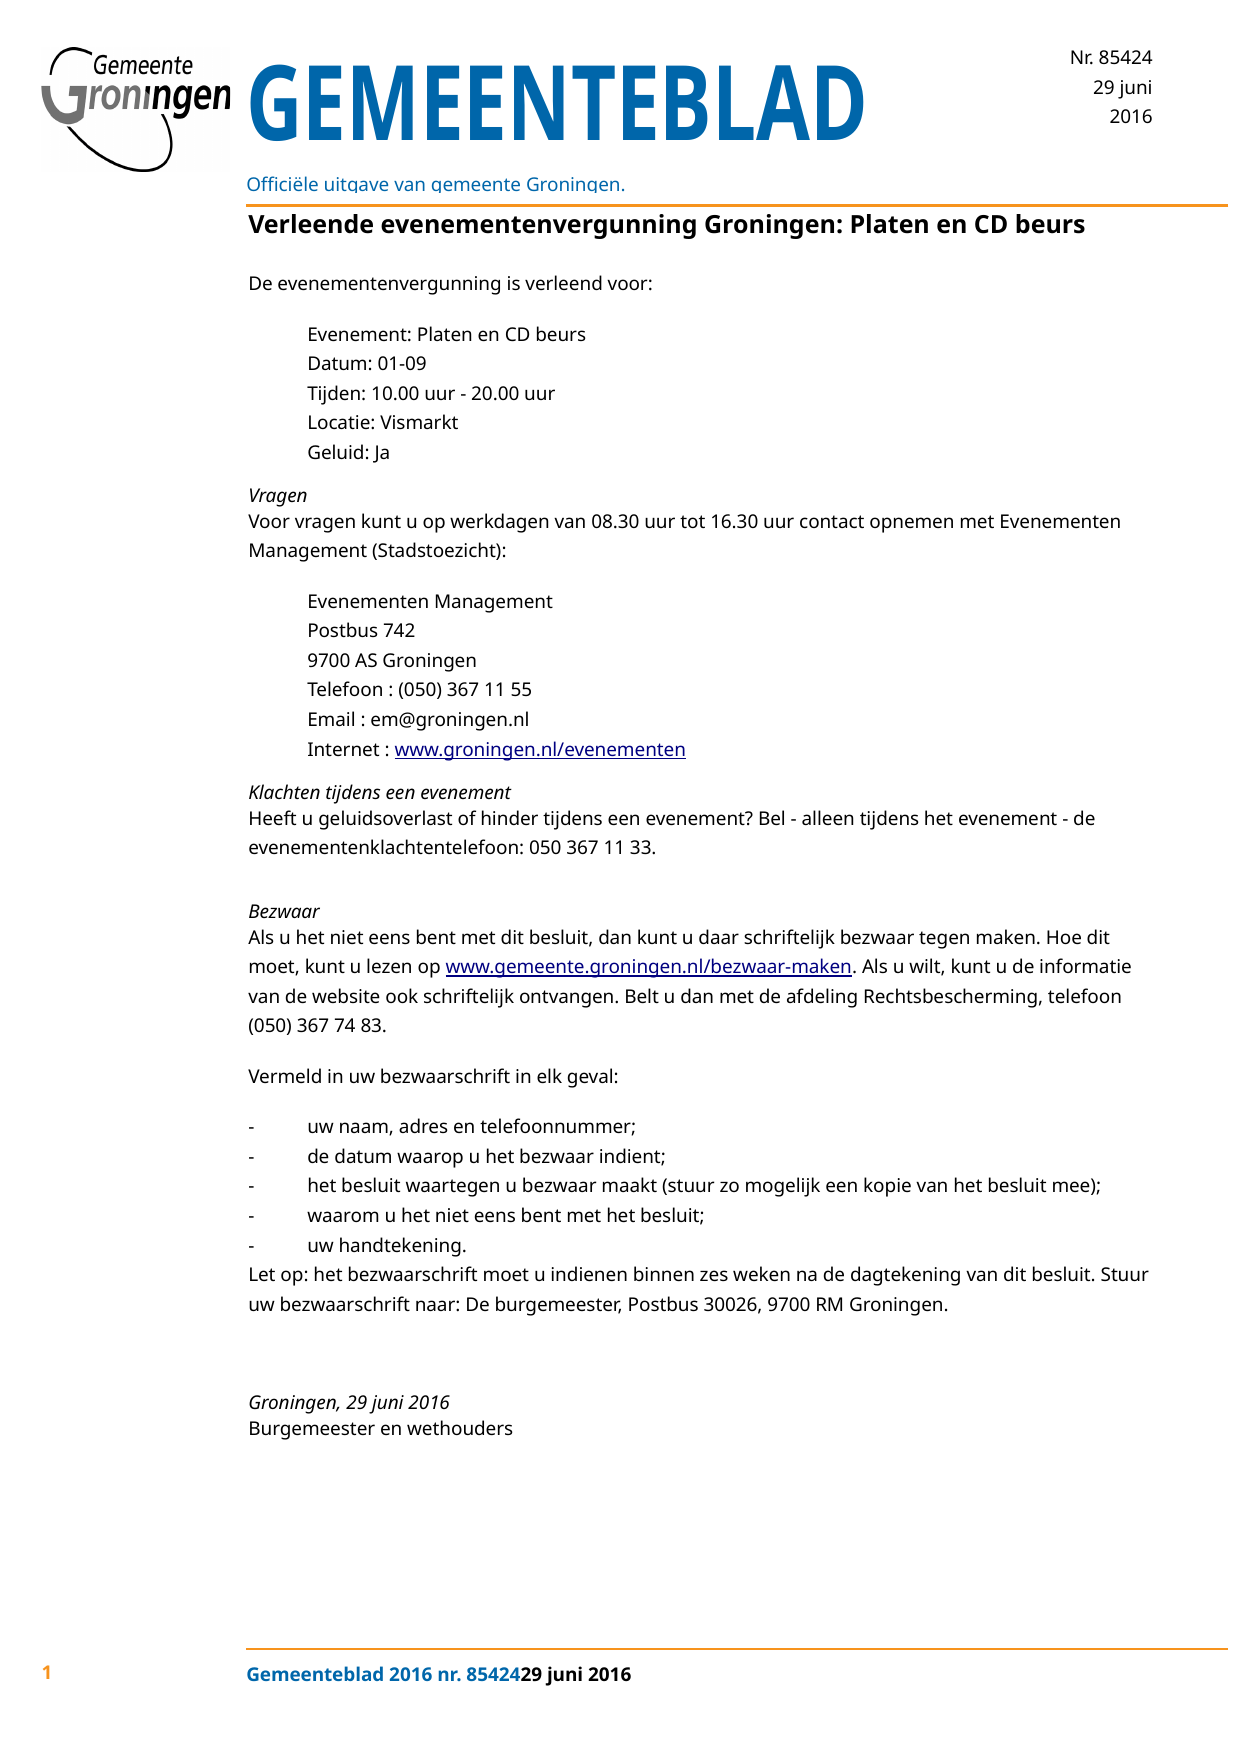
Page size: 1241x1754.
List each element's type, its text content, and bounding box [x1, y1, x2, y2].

list Telefoon : (050) 367 11 55 [248, 677, 1152, 702]
text Heeft u geluidsoverlast of hinder tijdens een evenement? Bel - alleen tijdens het evenement - de evenementenklachtentelefoon: 050 367 11 33. [248, 805, 1152, 860]
list 9700 AS Groningen [248, 647, 1152, 673]
list Internet : www.groningen.nl/evenementen [248, 736, 1152, 762]
list Evenement: Platen en CD beurs [248, 321, 1152, 346]
text Vermeld in uw bezwaarschrift in elk geval: [248, 1063, 1152, 1089]
list Locatie: Vismarkt [248, 409, 1152, 435]
picture [41, 47, 231, 172]
list de datum waarop u het bezwaar indient; [248, 1143, 1152, 1169]
text De evenementenvergunning is verleend voor: [248, 270, 1152, 296]
text Bezwaar [248, 898, 1152, 924]
list Email : em@groningen.nl [248, 706, 1152, 732]
text Let op: het bezwaarschrift moet u indienen binnen zes weken na de dagtekening van dit besluit. Stuur uw bezwaarschrift naar: De burgemeester, Postbus 30026, 9700 RM Groningen. [248, 1261, 1152, 1317]
list waarom u het niet eens bent met het besluit; [248, 1202, 1152, 1228]
text Burgemeester en wethouders [248, 1415, 1152, 1441]
list uw handtekening. [248, 1232, 1152, 1258]
text Vragen [248, 482, 1152, 508]
list het besluit waartegen u bezwaar maakt (stuur zo mogelijk een kopie van het besluit mee); [248, 1173, 1152, 1198]
list Evenementen Management [248, 588, 1152, 614]
list Geluid: Ja [248, 439, 1152, 465]
text Voor vragen kunt u op werkdagen van 08.30 uur tot 16.30 uur contact opnemen met Evenementen Management (Stadstoezicht): [248, 508, 1152, 563]
list Postbus 742 [248, 617, 1152, 643]
text Als u het niet eens bent met dit besluit, dan kunt u daar schriftelijk bezwaar tegen maken. Hoe dit moet, kunt u lezen op www.gemeente.groningen.nl/bezwaar-maken. Als u wilt, kunt u de informatie van de website ook schriftelijk ontvangen. Belt u dan met de afdeling Rechtsbescherming, telefoon (050) 367 74 83. [248, 924, 1152, 1038]
text Verleende evenementenvergunning Groningen: Platen en CD beurs [248, 207, 1152, 241]
list uw naam, adres en telefoonnummer; [248, 1113, 1152, 1139]
text Klachten tijdens een evenement [248, 779, 1152, 805]
list Tijden: 10.00 uur - 20.00 uur [248, 380, 1152, 406]
text Groningen, 29 juni 2016 [248, 1389, 1152, 1415]
list Datum: 01-09 [248, 350, 1152, 376]
